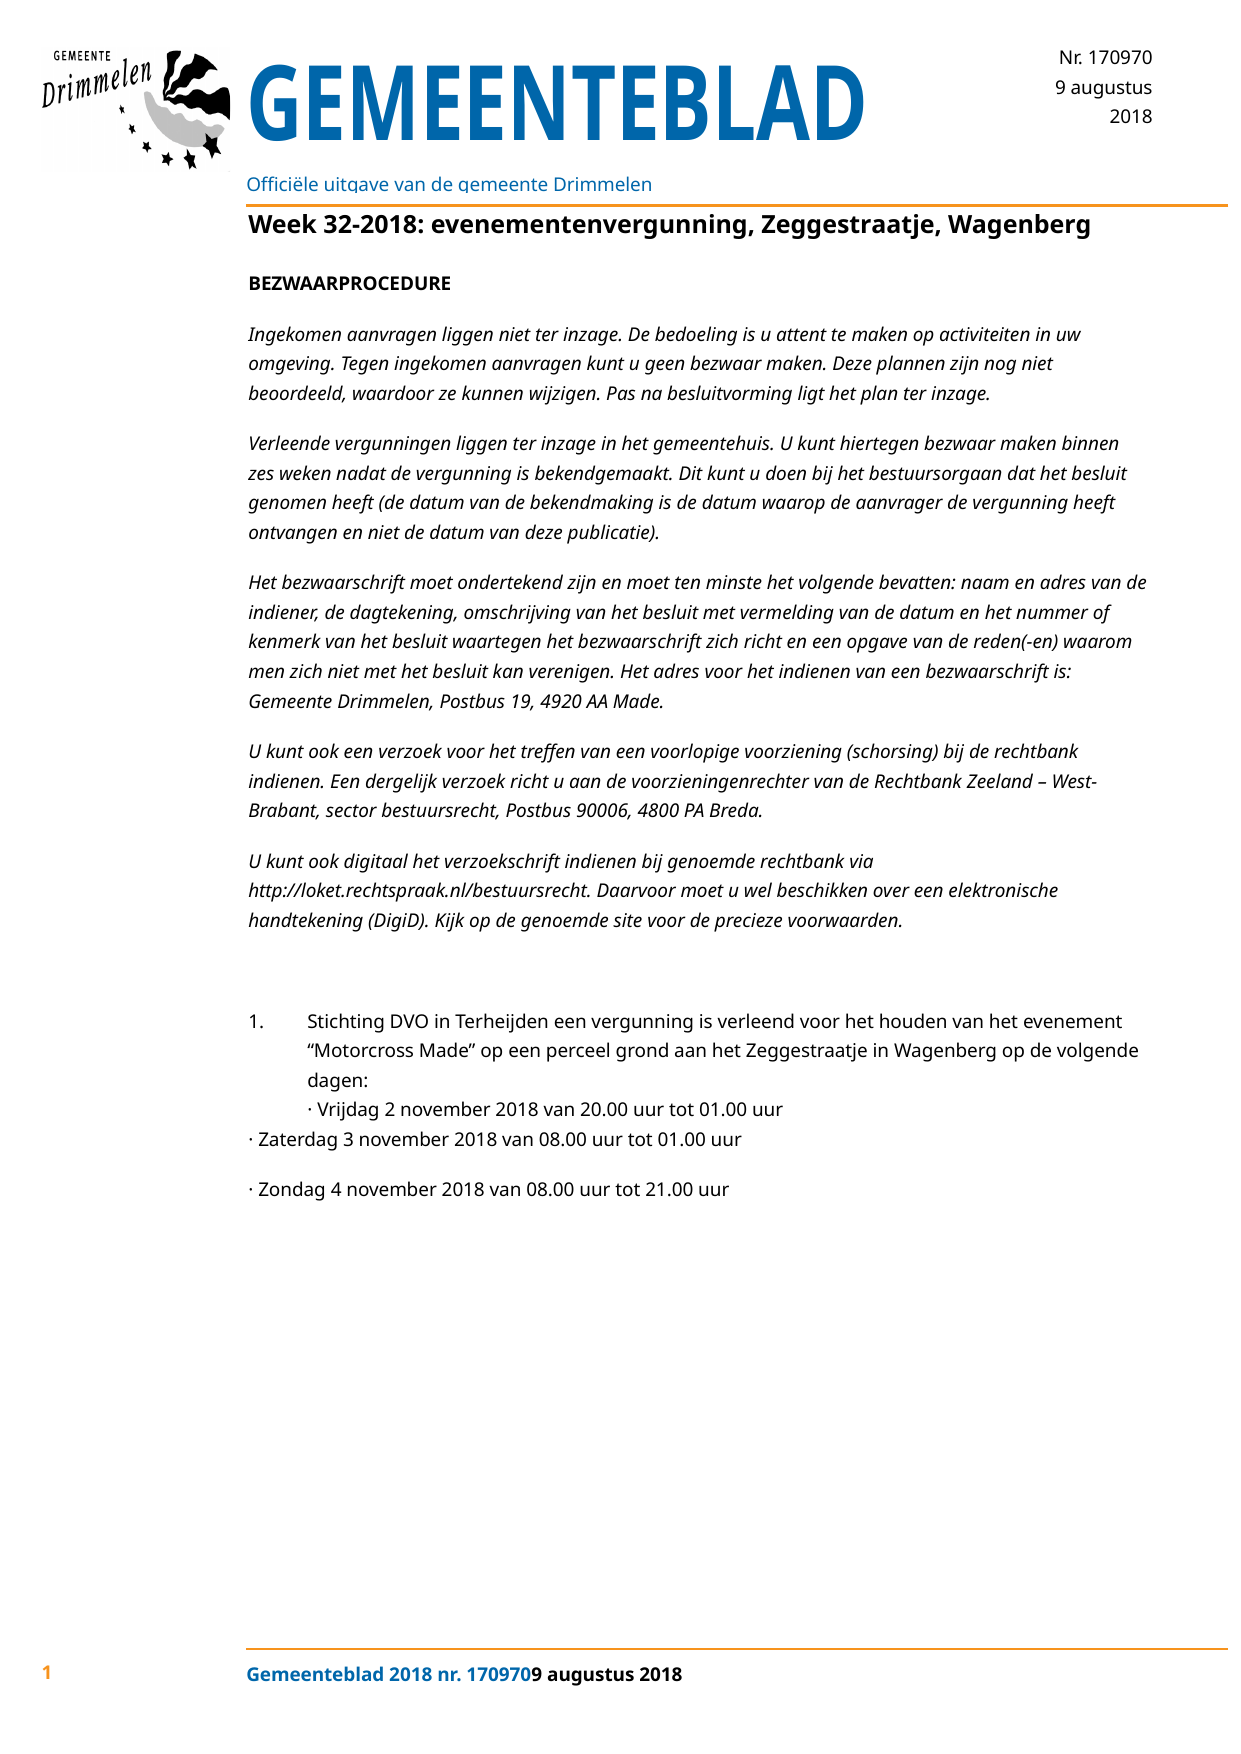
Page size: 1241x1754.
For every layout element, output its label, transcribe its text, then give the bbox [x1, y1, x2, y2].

text Het bezwaarschrift moet ondertekend zijn en moet ten minste het volgende bevatten: naam en adres van de indiener, de dagtekening, omschrijving van het besluit met vermelding van de datum en het nummer of kenmerk van het besluit waartegen het bezwaarschrift zich richt en een opgave van de reden(-en) waarom men zich niet met het besluit kan verenigen. Het adres voor het indienen van een bezwaarschrift is: Gemeente Drimmelen, Postbus 19, 4920 AA Made. [248, 569, 1152, 713]
text BEZWAARPROCEDURE [248, 270, 1152, 296]
list · Vrijdag 2 november 2018 van 20.00 uur tot 01.00 uur [248, 1097, 1152, 1122]
text U kunt ook digitaal het verzoekschrift indienen bij genoemde rechtbank via http://loket.rechtspraak.nl/bestuursrecht. Daarvoor moet u wel beschikken over een elektronische handtekening (DigiD). Kijk op de genoemde site voor de precieze voorwaarden. [248, 848, 1152, 933]
picture [41, 47, 231, 172]
text Week 32-2018: evenementenvergunning, Zeggestraatje, Wagenberg [248, 207, 1152, 241]
text · Zondag 4 november 2018 van 08.00 uur tot 21.00 uur [248, 1177, 1152, 1202]
text U kunt ook een verzoek voor het treffen van een voorlopige voorziening (schorsing) bij de rechtbank indienen. Een dergelijk verzoek richt u aan de voorzieningenrechter van de Rechtbank Zeeland – West-Brabant, sector bestuursrecht, Postbus 90006, 4800 PA Breda. [248, 738, 1152, 823]
text Verleende vergunningen liggen ter inzage in het gemeentehuis. U kunt hiertegen bezwaar maken binnen zes weken nadat de vergunning is bekendgemaakt. Dit kunt u doen bij het bestuursorgaan dat het besluit genomen heeft (de datum van de bekendmaking is de datum waarop de aanvrager de vergunning heeft ontvangen en niet de datum van deze publicatie). [248, 430, 1152, 545]
text · Zaterdag 3 november 2018 van 08.00 uur tot 01.00 uur [248, 1126, 1152, 1152]
list Stichting DVO in Terheijden een vergunning is verleend voor het houden van het evenement “Motorcross Made” op een perceel grond aan het Zeggestraatje in Wagenberg op de volgende dagen: [248, 1008, 1152, 1093]
text Ingekomen aanvragen liggen niet ter inzage. De bedoeling is u attent te maken op activiteiten in uw omgeving. Tegen ingekomen aanvragen kunt u geen bezwaar maken. Deze plannen zijn nog niet beoordeeld, waardoor ze kunnen wijzigen. Pas na besluitvorming ligt het plan ter inzage. [248, 321, 1152, 406]
